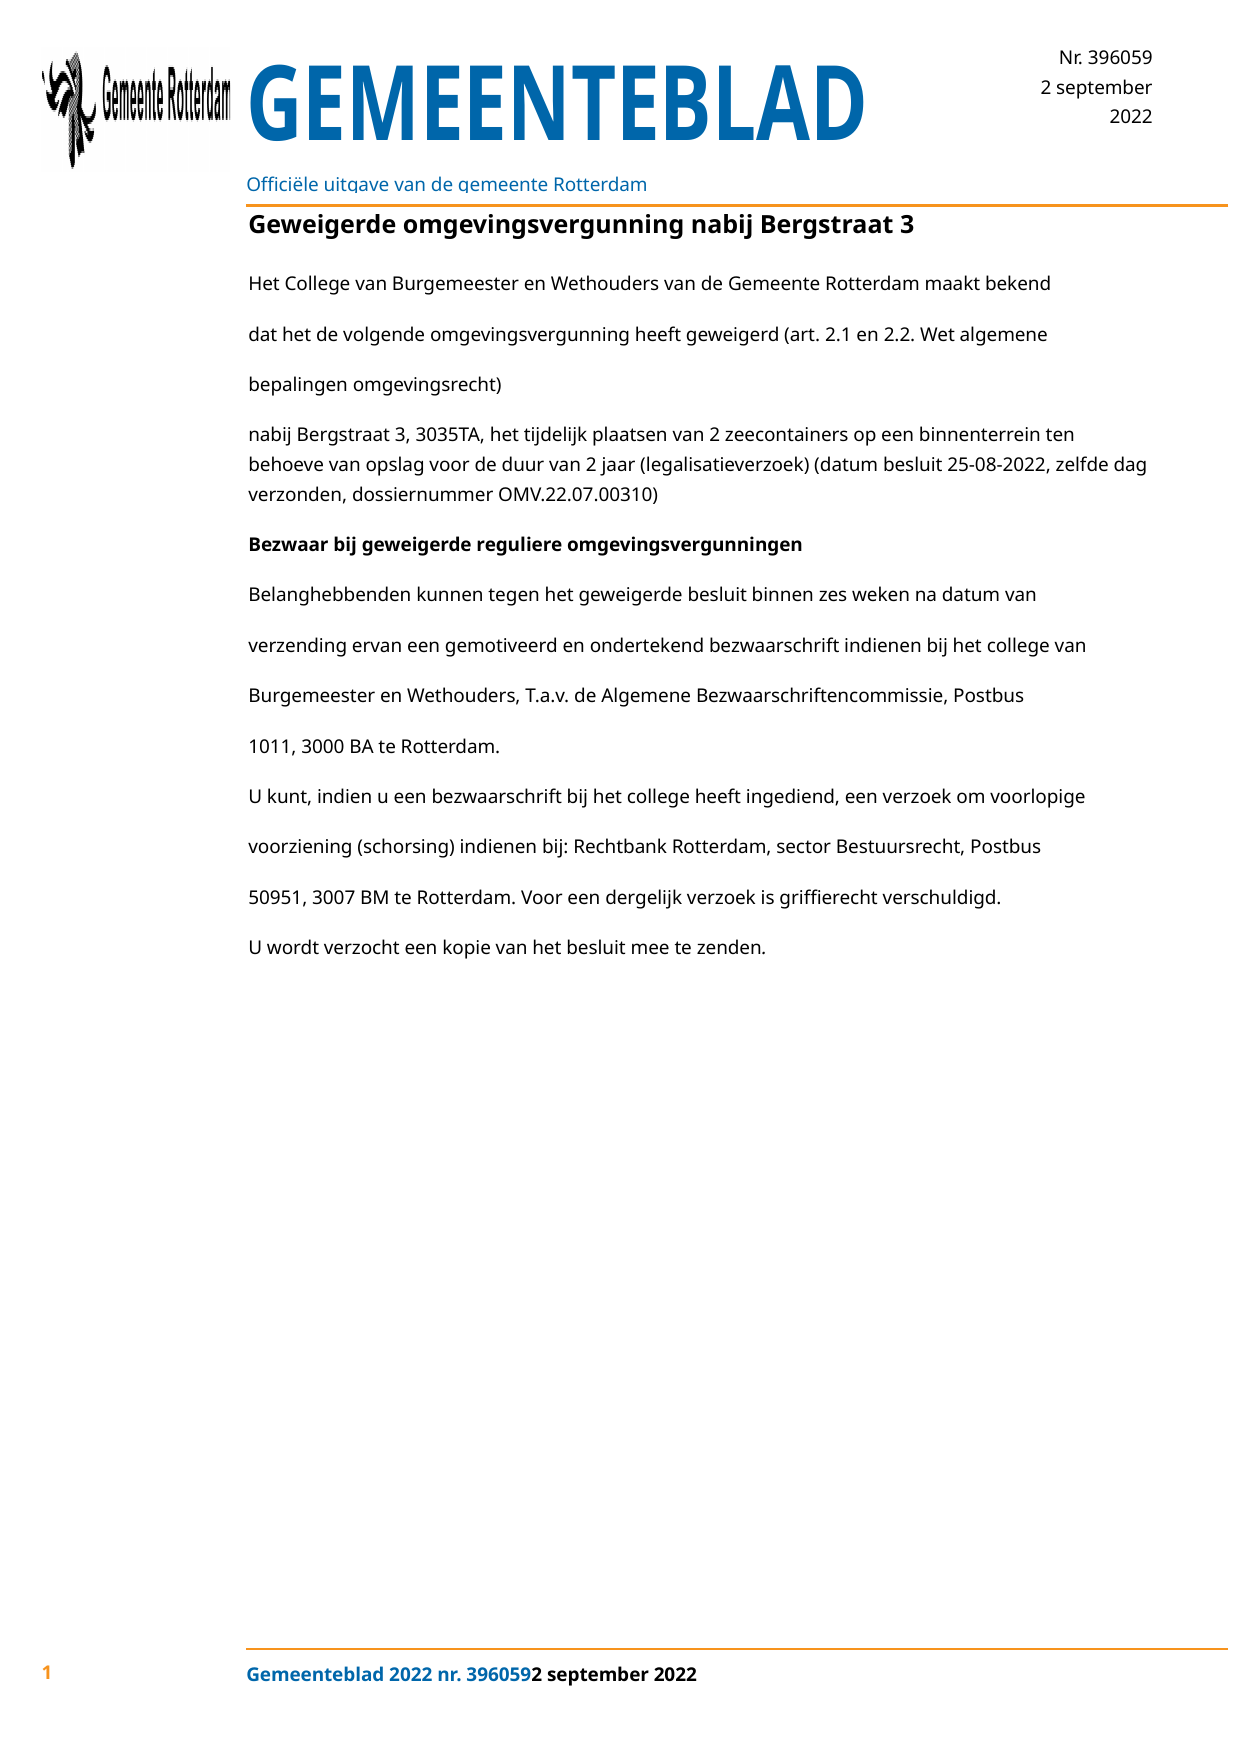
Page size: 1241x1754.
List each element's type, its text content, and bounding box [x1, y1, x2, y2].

text bepalingen omgevingsrecht) [248, 371, 1152, 397]
picture [41, 47, 231, 172]
text voorziening (schorsing) indienen bij: Rechtbank Rotterdam, sector Bestuursrecht, Postbus [248, 834, 1152, 859]
text 1011, 3000 BA te Rotterdam. [248, 733, 1152, 758]
text Het College van Burgemeester en Wethouders van de Gemeente Rotterdam maakt bekend [248, 270, 1152, 296]
text nabij Bergstraat 3, 3035TA, het tijdelijk plaatsen van 2 zeecontainers op een binnenterrein ten behoeve van opslag voor de duur van 2 jaar (legalisatieverzoek) (datum besluit 25-08-2022, zelfde dag verzonden, dossiernummer OMV.22.07.00310) [248, 422, 1152, 506]
text dat het de volgende omgevingsvergunning heeft geweigerd (art. 2.1 en 2.2. Wet algemene [248, 321, 1152, 346]
text Burgemeester en Wethouders, T.a.v. de Algemene Bezwaarschriftencommissie, Postbus [248, 682, 1152, 708]
text U wordt verzocht een kopie van het besluit mee te zenden. [248, 934, 1152, 960]
text Geweigerde omgevingsvergunning nabij Bergstraat 3 [248, 207, 1152, 241]
text Belanghebbenden kunnen tegen het geweigerde besluit binnen zes weken na datum van [248, 582, 1152, 607]
text Bezwaar bij geweigerde reguliere omgevingsvergunningen [248, 531, 1152, 557]
text 50951, 3007 BM te Rotterdam. Voor een dergelijk verzoek is griffierecht verschuldigd. [248, 884, 1152, 910]
text verzending ervan een gemotiveerd en ondertekend bezwaarschrift indienen bij het college van [248, 632, 1152, 658]
text U kunt, indien u een bezwaarschrift bij het college heeft ingediend, een verzoek om voorlopige [248, 783, 1152, 809]
